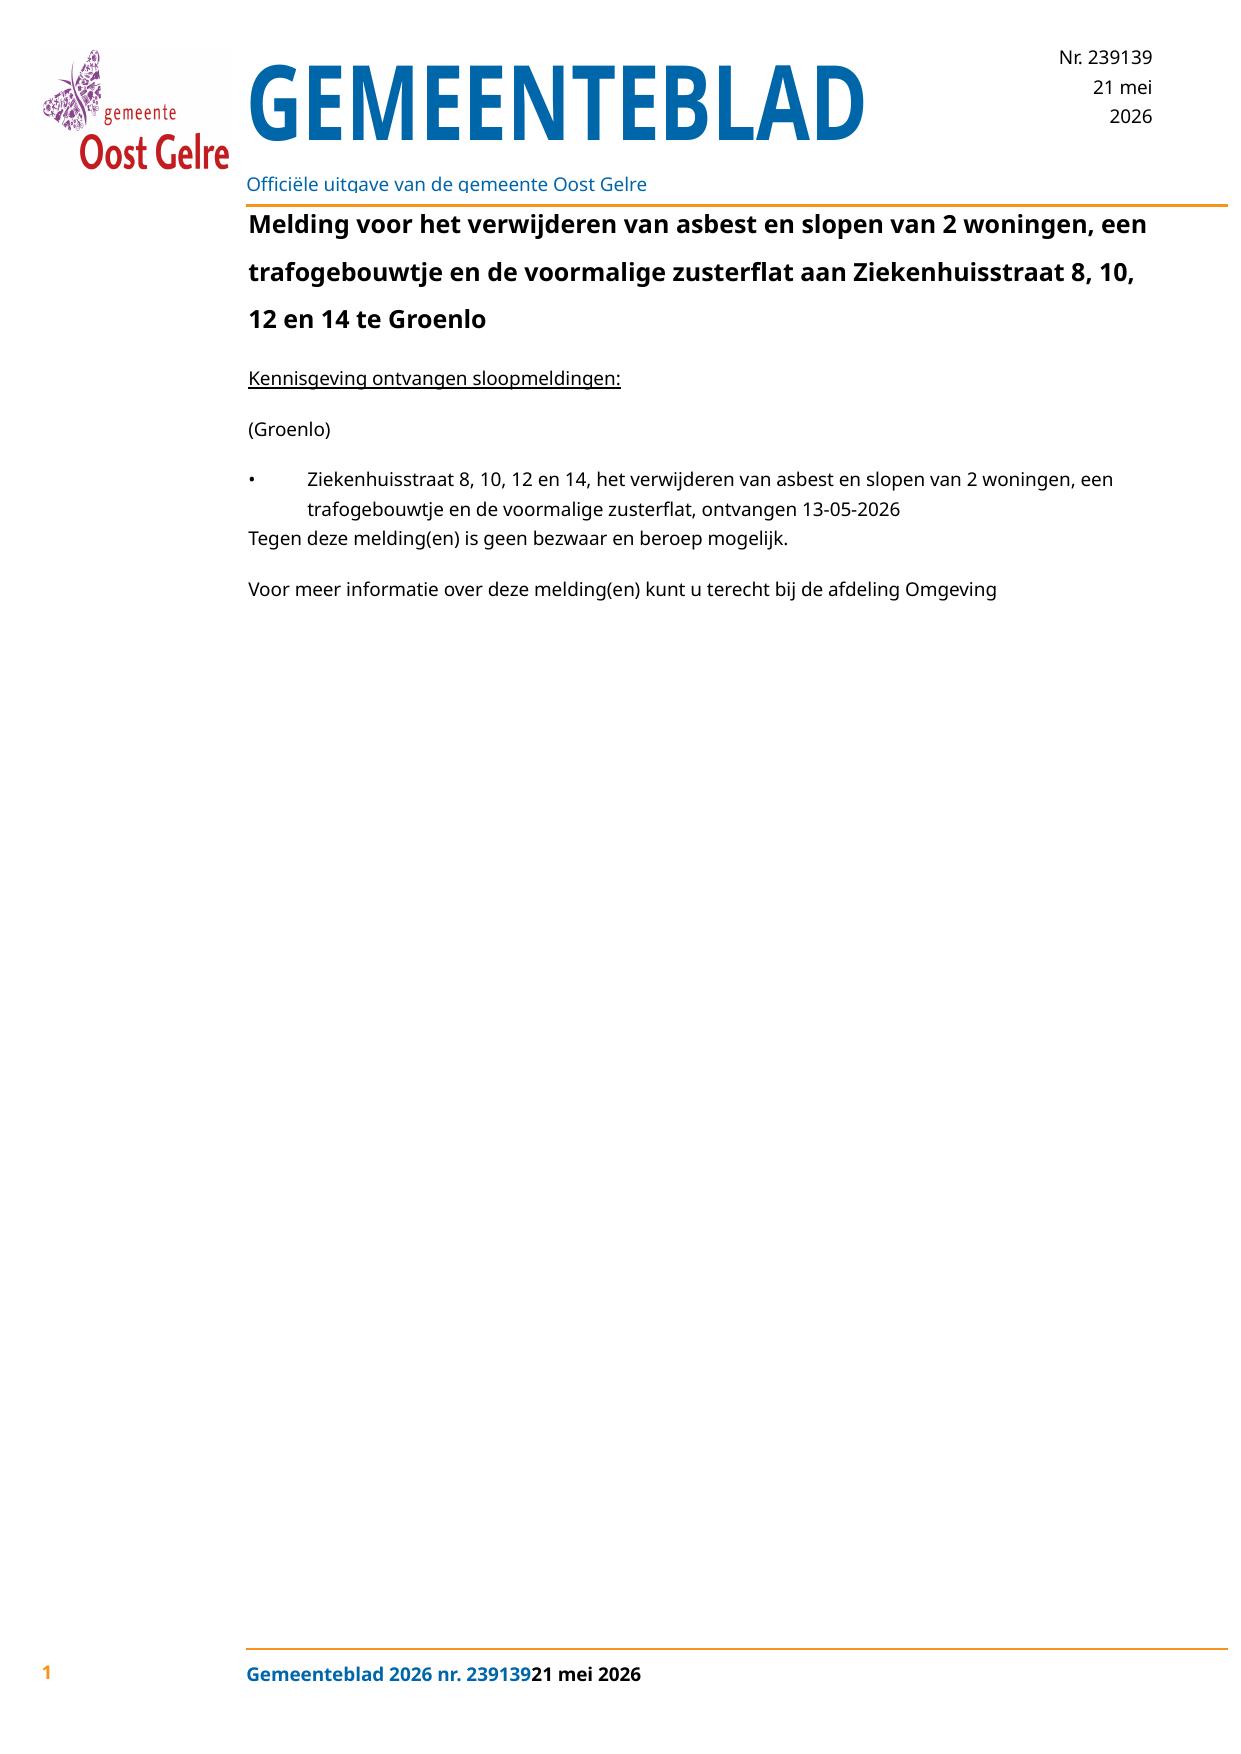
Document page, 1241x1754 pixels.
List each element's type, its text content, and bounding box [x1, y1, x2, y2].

list Ziekenhuisstraat 8, 10, 12 en 14, het verwijderen van asbest en slopen van 2 woningen, een trafogebouwtje en de voormalige zusterflat, ontvangen 13-05-2026 [248, 466, 1152, 522]
text Melding voor het verwijderen van asbest en slopen van 2 woningen, een trafogebouwtje en de voormalige zusterflat aan Ziekenhuisstraat 8, 10, 12 en 14 te Groenlo [248, 207, 1152, 336]
text (Groenlo) [248, 416, 1152, 442]
text Kennisgeving ontvangen sloopmeldingen: [248, 366, 1152, 391]
text Voor meer informatie over deze melding(en) kunt u terecht bij de afdeling Omgeving [248, 576, 1152, 602]
text Tegen deze melding(en) is geen bezwaar en beroep mogelijk. [248, 526, 1152, 551]
picture [41, 47, 231, 172]
